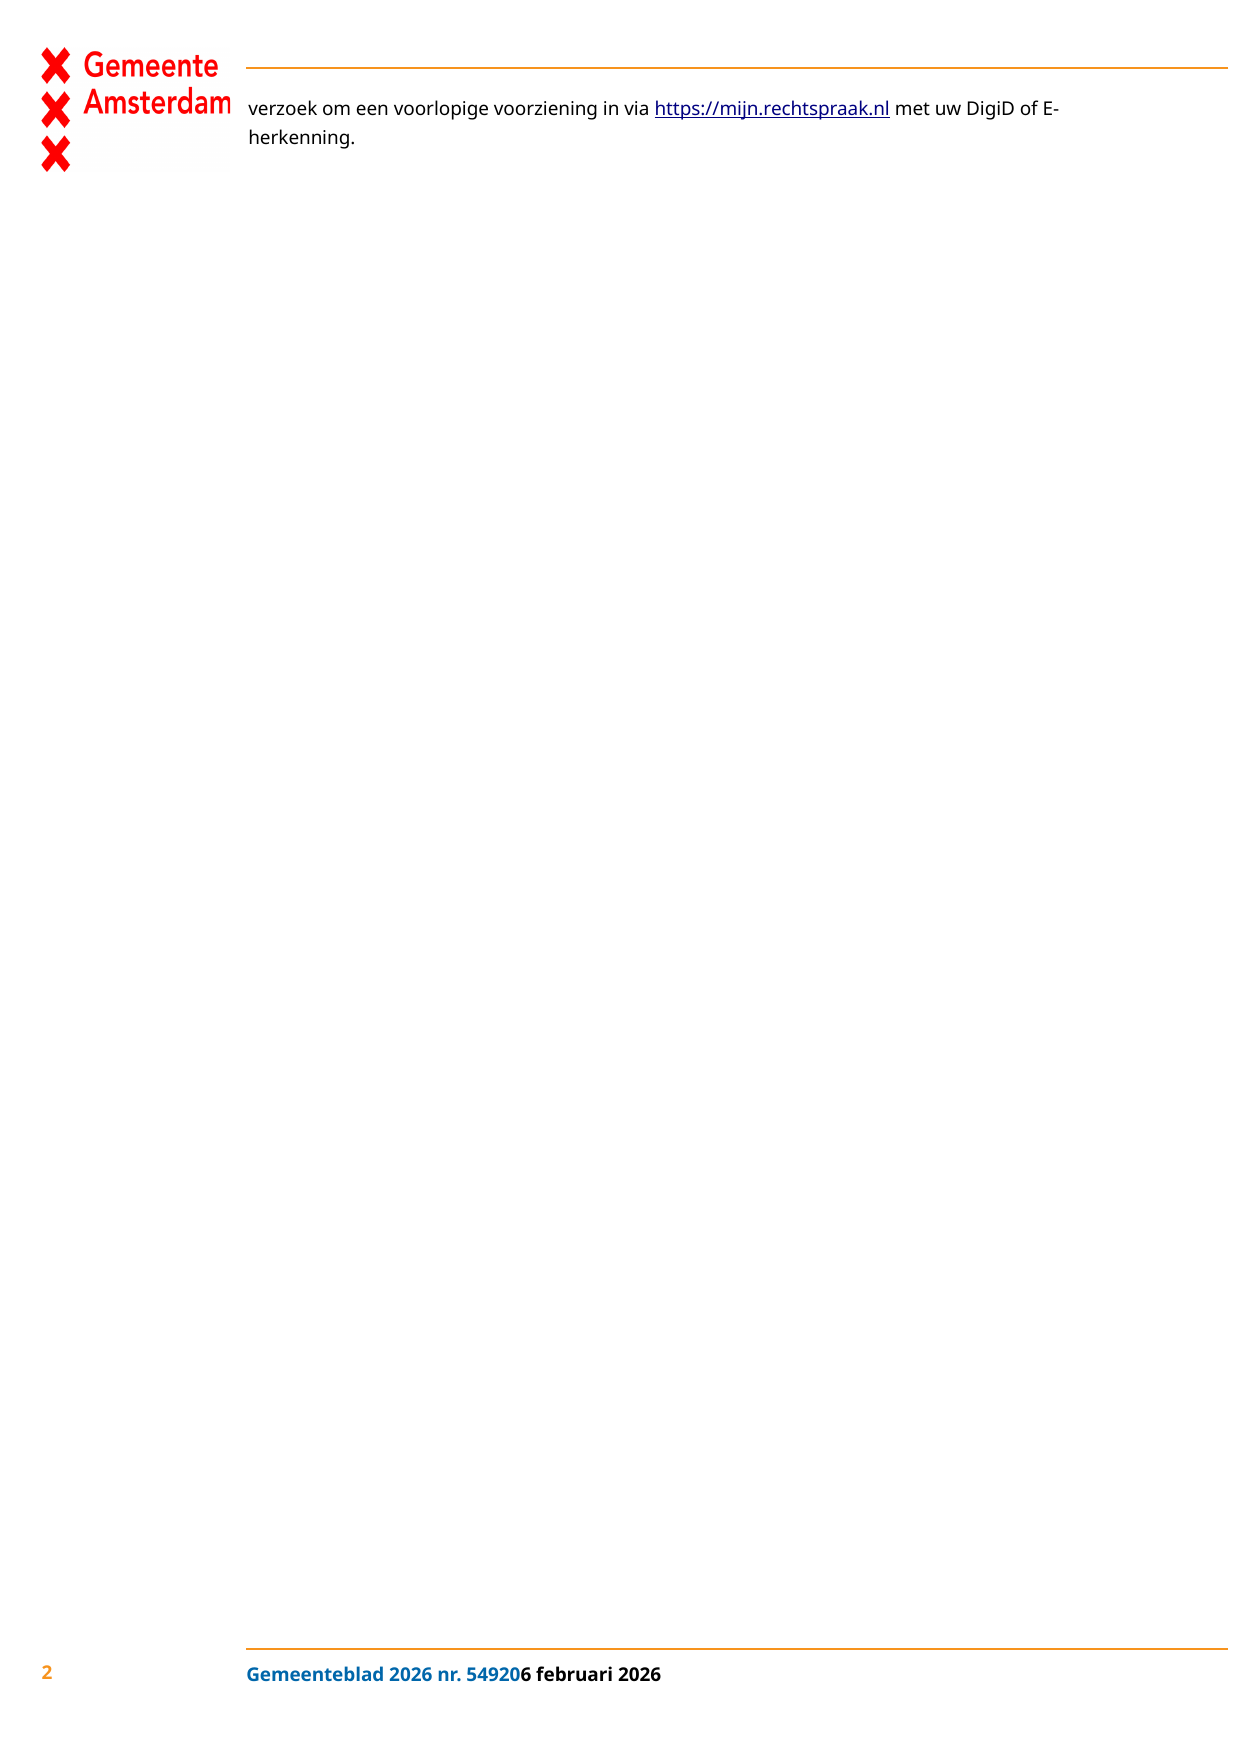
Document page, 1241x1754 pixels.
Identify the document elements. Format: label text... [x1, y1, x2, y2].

text verzoek om een voorlopige voorziening in via https://mijn.rechtspraak.nl met uw DigiD of E-herkenning. [248, 95, 1152, 150]
picture [41, 47, 231, 172]
